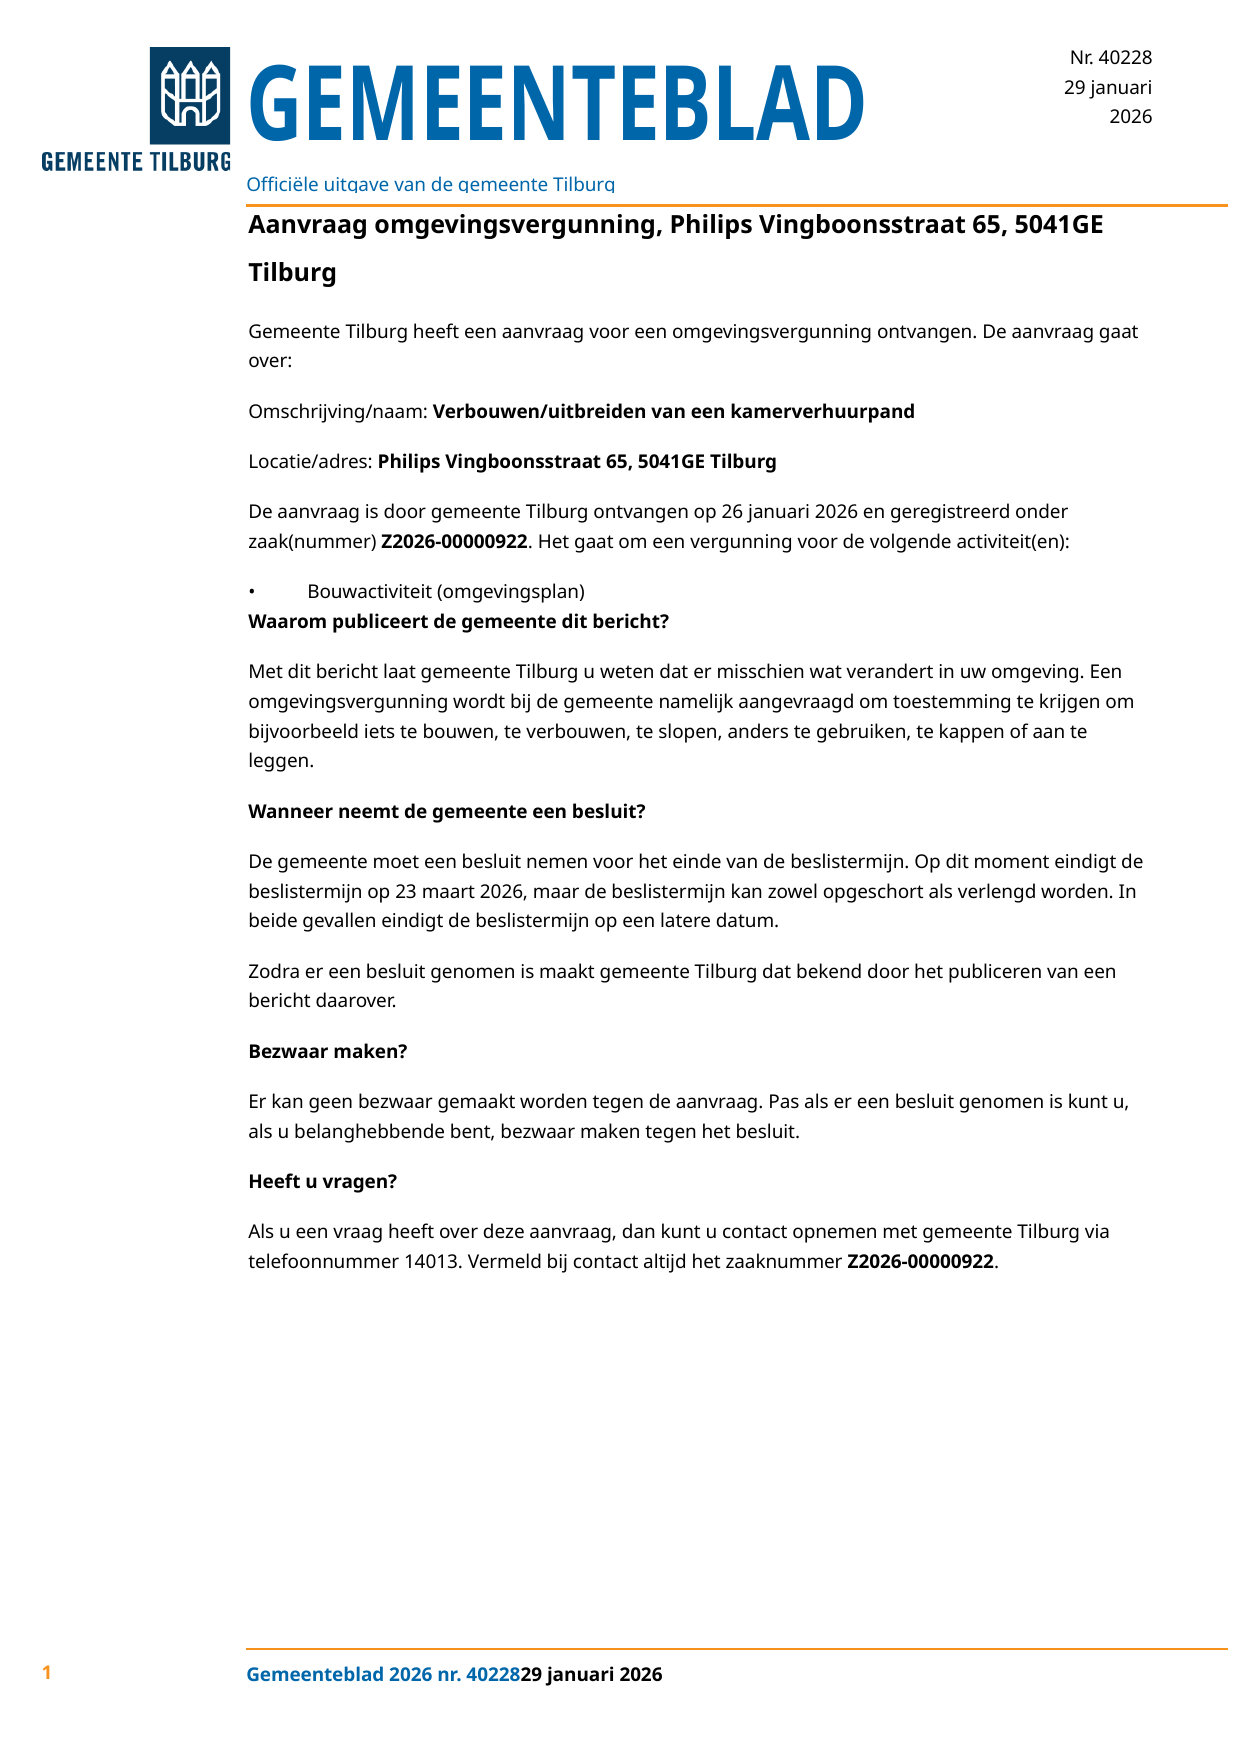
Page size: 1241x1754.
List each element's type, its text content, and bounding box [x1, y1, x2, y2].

text De gemeente moet een besluit nemen voor het einde van de beslistermijn. Op dit moment eindigt de beslistermijn op 23 maart 2026, maar de beslistermijn kan zowel opgeschort als verlengd worden. In beide gevallen eindigt de beslistermijn op een latere datum. [248, 848, 1152, 933]
text De aanvraag is door gemeente Tilburg ontvangen op 26 januari 2026 en geregistreerd onder zaak(nummer) Z2026-00000922. Het gaat om een vergunning voor de volgende activiteit(en): [248, 499, 1152, 554]
text Heeft u vragen? [248, 1168, 1152, 1194]
text Als u een vraag heeft over deze aanvraag, dan kunt u contact opnemen met gemeente Tilburg via telefoonnummer 14013. Vermeld bij contact altijd het zaaknummer Z2026-00000922. [248, 1219, 1152, 1274]
text Locatie/adres: Philips Vingboonsstraat 65, 5041GE Tilburg [248, 448, 1152, 474]
picture [41, 47, 231, 172]
text Aanvraag omgevingsvergunning, Philips Vingboonsstraat 65, 5041GE Tilburg [248, 207, 1152, 288]
text Zodra er een besluit genomen is maakt gemeente Tilburg dat bekend door het publiceren van een bericht daarover. [248, 958, 1152, 1013]
text Omschrijving/naam: Verbouwen/uitbreiden van een kamerverhuurpand [248, 398, 1152, 424]
list Bouwactiviteit (omgevingsplan) [248, 579, 1152, 604]
text Gemeente Tilburg heeft een aanvraag voor een omgevingsvergunning ontvangen. De aanvraag gaat over: [248, 318, 1152, 373]
text Waarom publiceert de gemeente dit bericht? [248, 608, 1152, 634]
text Wanneer neemt de gemeente een besluit? [248, 798, 1152, 824]
text Met dit bericht laat gemeente Tilburg u weten dat er misschien wat verandert in uw omgeving. Een omgevingsvergunning wordt bij de gemeente namelijk aangevraagd om toestemming te krijgen om bijvoorbeeld iets te bouwen, te verbouwen, te slopen, anders te gebruiken, te kappen of aan te leggen. [248, 659, 1152, 773]
text Bezwaar maken? [248, 1038, 1152, 1064]
text Er kan geen bezwaar gemaakt worden tegen de aanvraag. Pas als er een besluit genomen is kunt u, als u belanghebbende bent, bezwaar maken tegen het besluit. [248, 1088, 1152, 1144]
